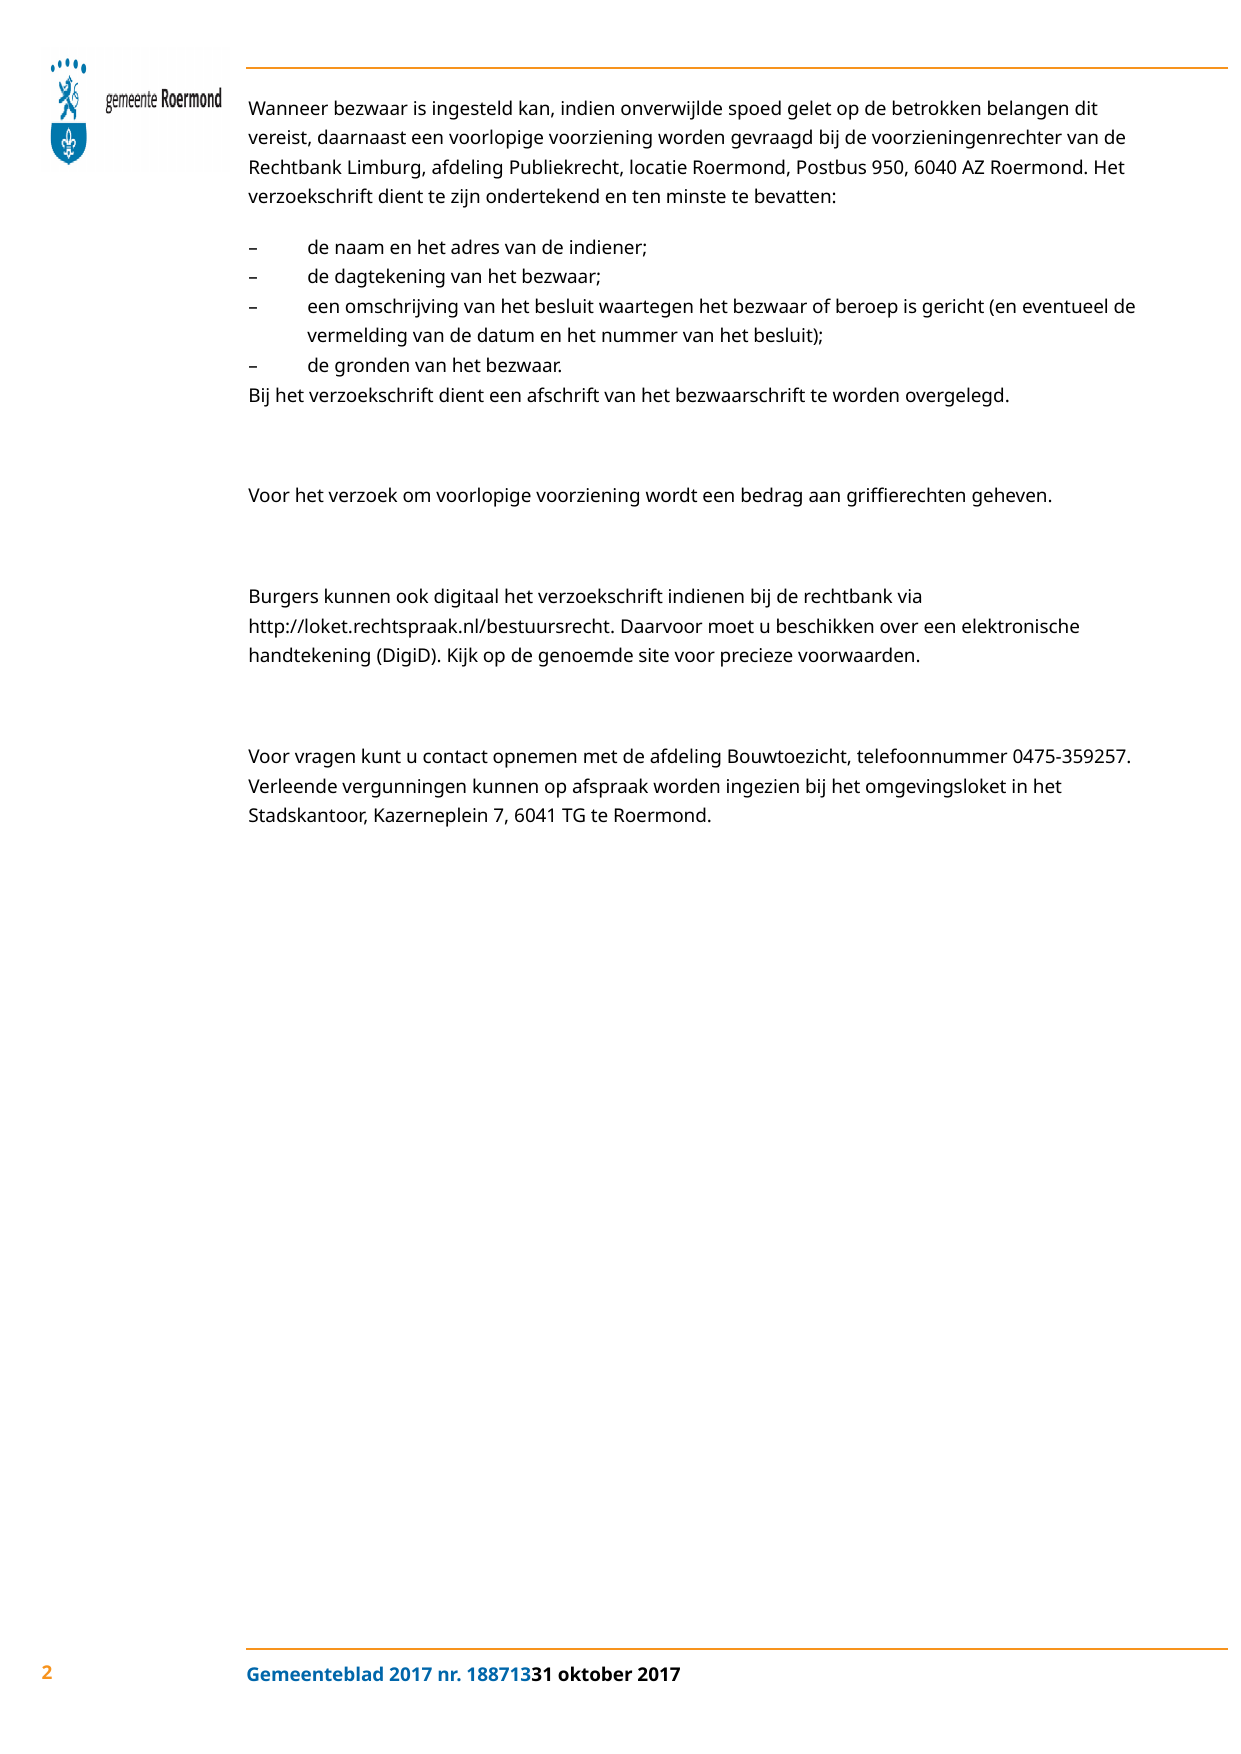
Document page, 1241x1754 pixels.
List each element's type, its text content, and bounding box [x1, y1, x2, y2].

text Wanneer bezwaar is ingesteld kan, indien onverwijlde spoed gelet op de betrokken belangen dit vereist, daarnaast een voorlopige voorziening worden gevraagd bij de voorzieningenrechter van de Rechtbank Limburg, afdeling Publiekrecht, locatie Roermond, Postbus 950, 6040 AZ Roermond. Het verzoekschrift dient te zijn ondertekend en ten minste te bevatten: [248, 95, 1152, 209]
text Bij het verzoekschrift dient een afschrift van het bezwaarschrift te worden overgelegd. [248, 382, 1152, 408]
list de naam en het adres van de indiener; [248, 234, 1152, 260]
list de gronden van het bezwaar. [248, 352, 1152, 378]
list een omschrijving van het besluit waartegen het bezwaar of beroep is gericht (en eventueel de vermelding van de datum en het nummer van het besluit); [248, 293, 1152, 348]
list de dagtekening van het bezwaar; [248, 263, 1152, 289]
text Voor het verzoek om voorlopige voorziening wordt een bedrag aan griffierechten geheven. [248, 483, 1152, 508]
picture [41, 47, 231, 172]
text Voor vragen kunt u contact opnemen met de afdeling Bouwtoezicht, telefoonnummer 0475-359257. Verleende vergunningen kunnen op afspraak worden ingezien bij het omgevingsloket in het Stadskantoor, Kazerneplein 7, 6041 TG te Roermond. [248, 743, 1152, 828]
text Burgers kunnen ook digitaal het verzoekschrift indienen bij de rechtbank via http://loket.rechtspraak.nl/bestuursrecht. Daarvoor moet u beschikken over een elektronische handtekening (DigiD). Kijk op de genoemde site voor precieze voorwaarden. [248, 583, 1152, 668]
